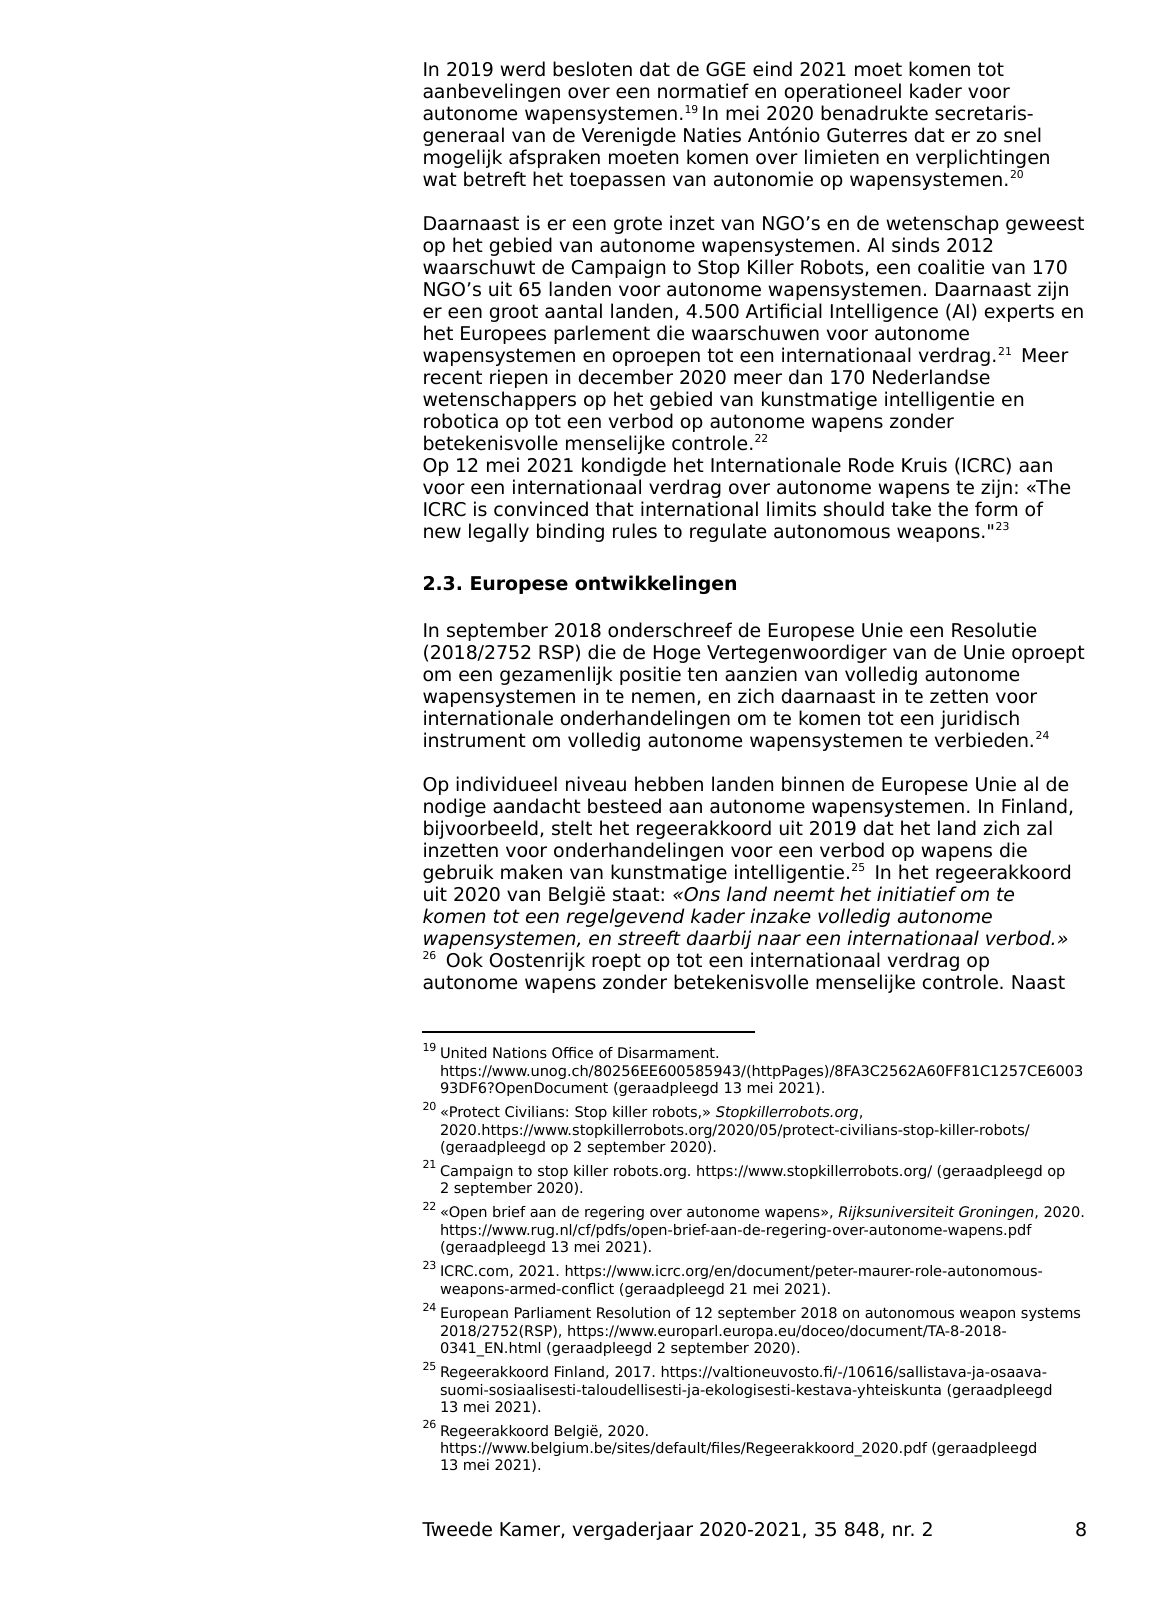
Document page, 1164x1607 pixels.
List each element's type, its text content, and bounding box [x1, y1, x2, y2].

text In 2019 werd besloten dat de GGE eind 2021 moet komen tot aanbevelingen over een normatief en operationeel kader voor autonome wapensystemen.In mei 2020 benadrukte secretaris-generaal van de Verenigde Naties António Guterres dat er zo snel mogelijk afspraken moeten komen over limieten en verplichtingen wat betreft het toepassen van autonomie op wapensystemen. [422, 59, 1087, 191]
text «Protect Civilians: Stop killer robots,» Stopkillerrobots.org, 2020.https://www.stopkillerrobots.org/2020/05/protect-civilians-stop-killer-robots/ (geraadpleegd op 2 september 2020). [422, 1100, 1087, 1156]
subtitle 2.3. Europese ontwikkelingen [422, 573, 1087, 595]
text «Open brief aan de regering over autonome wapens», Rijksuniversiteit Groningen, 2020. https://www.rug.nl/cf/pdfs/open-brief-aan-de-regering-over-autonome-wapens.pdf (geraadpleegd 13 mei 2021). [422, 1200, 1087, 1256]
text In september 2018 onderschreef de Europese Unie een Resolutie (2018/2752 RSP) die de Hoge Vertegenwoordiger van de Unie oproept om een gezamenlijk positie ten aanzien van volledig autonome wapensystemen in te nemen, en zich daarnaast in te zetten voor internationale onderhandelingen om te komen tot een juridisch instrument om volledig autonome wapensystemen te verbieden. [422, 620, 1087, 752]
text Campaign to stop killer robots.org. https://www.stopkillerrobots.org/ (geraadpleegd op 2 september 2020). [422, 1158, 1087, 1197]
text Op individueel niveau hebben landen binnen de Europese Unie al de nodige aandacht besteed aan autonome wapensystemen. In Finland, bijvoorbeeld, stelt het regeerakkoord uit 2019 dat het land zich zal inzetten voor onderhandelingen voor een verbod op wapens die gebruik maken van kunstmatige intelligentie. In het regeerakkoord uit 2020 van België staat: «Ons land neemt het initiatief om te komen tot een regelgevend kader inzake volledig autonome wapensystemen, en streeft daarbij naar een internationaal verbod.» Ook Oostenrijk roept op tot een internationaal verdrag op autonome wapens zonder betekenisvolle menselijke controle. Naast [422, 774, 1087, 994]
text Regeerakkoord Finland, 2017. https://valtioneuvosto.fi/-/10616/sallistava-ja-osaava-suomi-sosiaalisesti-taloudellisesti-ja-ekologisesti-kestava-yhteiskunta (geraadpleegd 13 mei 2021). [422, 1360, 1087, 1416]
text Regeerakkoord België, 2020. https://www.belgium.be/sites/default/files/Regeerakkoord_2020.pdf (geraadpleegd 13 mei 2021). [422, 1418, 1087, 1474]
text Op 12 mei 2021 kondigde het Internationale Rode Kruis (ICRC) aan voor een internationaal verdrag over autonome wapens te zijn: «The ICRC is convinced that international limits should take the form of new legally binding rules to regulate autonomous weapons." [422, 455, 1087, 543]
text United Nations Office of Disarmament. https://www.unog.ch/80256EE600585943/(httpPages)/8FA3C2562A60FF81C1257CE600393DF6?OpenDocument (geraadpleegd 13 mei 2021). [422, 1041, 1087, 1097]
text Daarnaast is er een grote inzet van NGO’s en de wetenschap geweest op het gebied van autonome wapensystemen. Al sinds 2012 waarschuwt de Campaign to Stop Killer Robots, een coalitie van 170 NGO’s uit 65 landen voor autonome wapensystemen. Daarnaast zijn er een groot aantal landen, 4.500 Artificial Intelligence (AI) experts en het Europees parlement die waarschuwen voor autonome wapensystemen en oproepen tot een internationaal verdrag. Meer recent riepen in december 2020 meer dan 170 Nederlandse wetenschappers op het gebied van kunstmatige intelligentie en robotica op tot een verbod op autonome wapens zonder betekenisvolle menselijke controle. [422, 213, 1087, 455]
text ICRC.com, 2021. https://www.icrc.org/en/document/peter-maurer-role-autonomous-weapons-armed-conflict (geraadpleegd 21 mei 2021). [422, 1259, 1087, 1298]
text European Parliament Resolution of 12 september 2018 on autonomous weapon systems 2018/2752(RSP), https://www.europarl.europa.eu/doceo/document/TA-8-2018-0341_EN.html (geraadpleegd 2 september 2020). [422, 1301, 1087, 1357]
